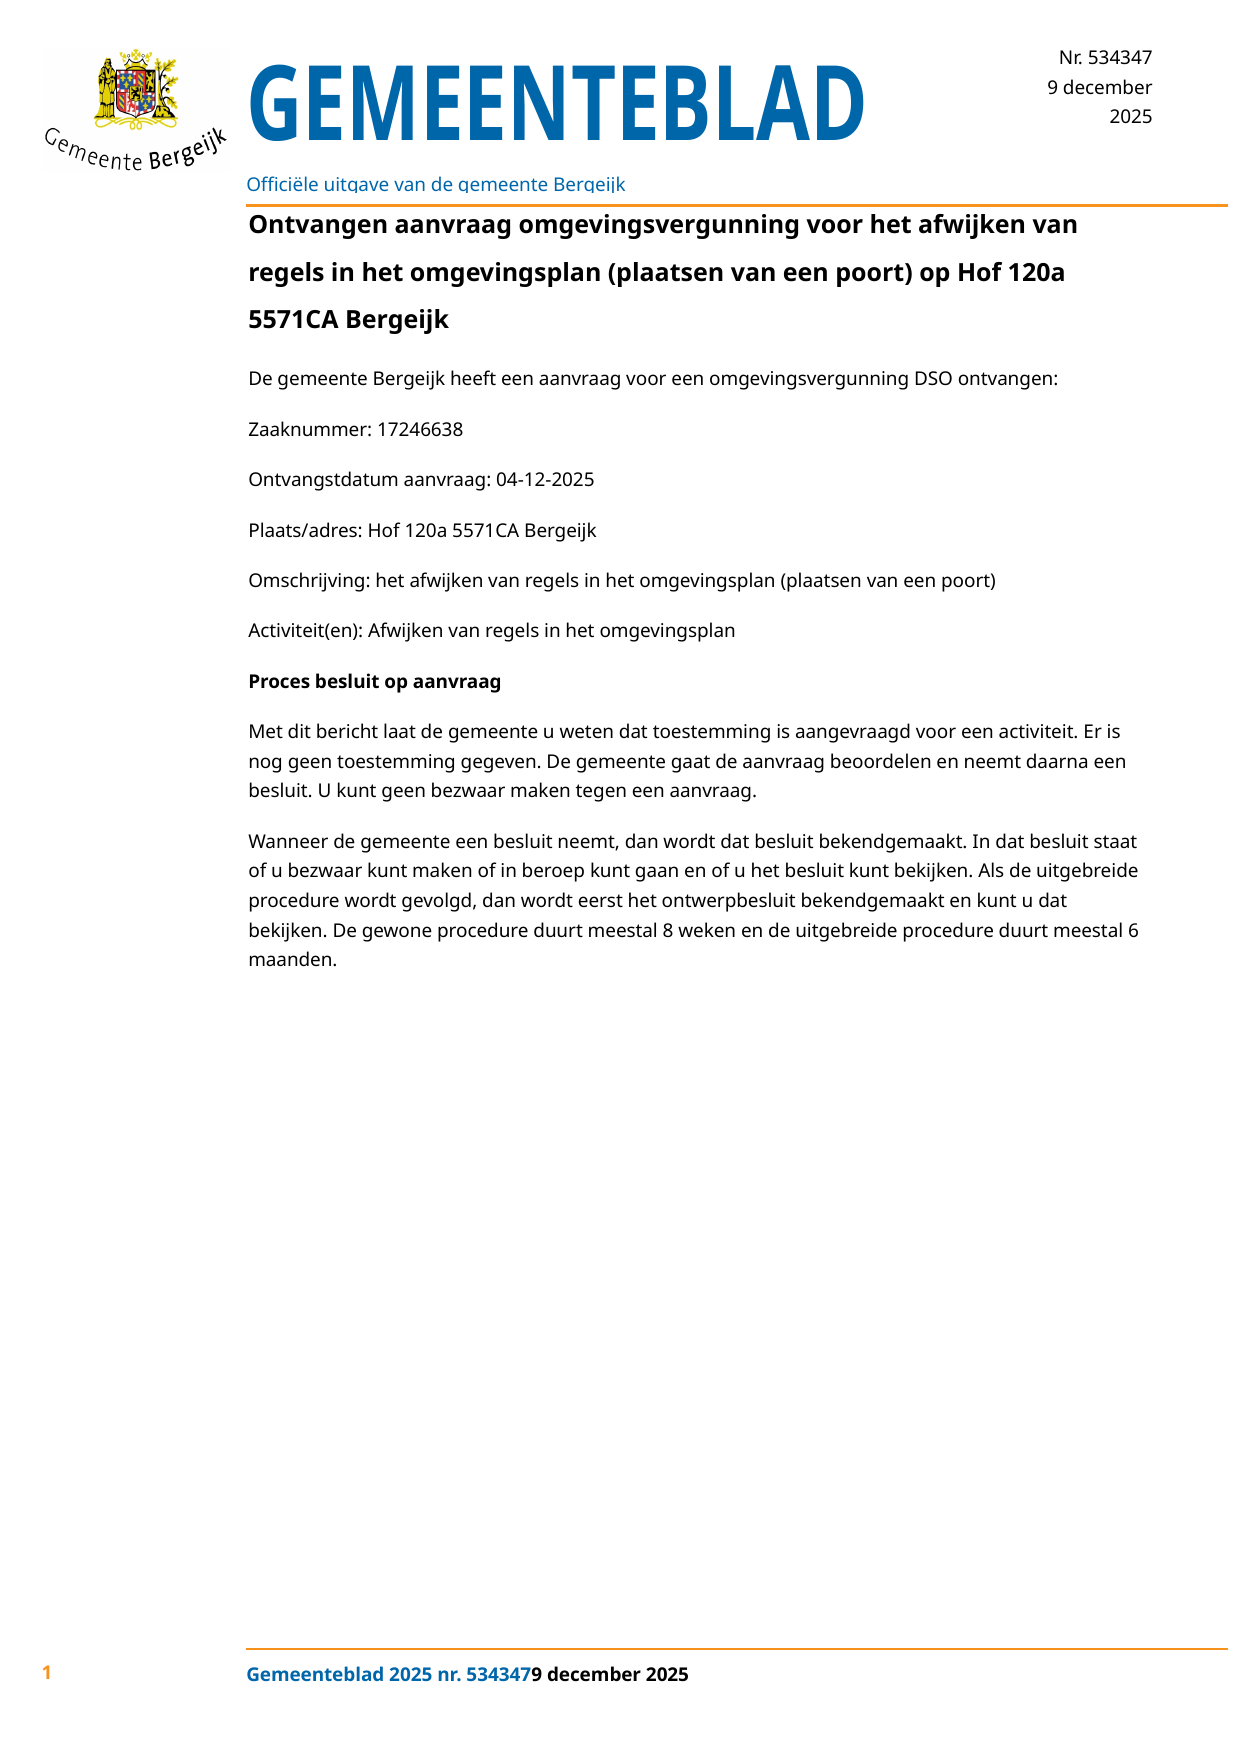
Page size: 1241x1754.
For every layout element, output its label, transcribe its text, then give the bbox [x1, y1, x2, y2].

text Ontvangstdatum aanvraag: 04-12-2025 [248, 466, 1152, 492]
text Ontvangen aanvraag omgevingsvergunning voor het afwijken van regels in het omgevingsplan (plaatsen van een poort) op Hof 120a 5571CA Bergeijk [248, 207, 1152, 336]
text Proces besluit op aanvraag [248, 668, 1152, 694]
text De gemeente Bergeijk heeft een aanvraag voor een omgevingsvergunning DSO ontvangen: [248, 366, 1152, 391]
text Met dit bericht laat de gemeente u weten dat toestemming is aangevraagd voor een activiteit. Er is nog geen toestemming gegeven. De gemeente gaat de aanvraag beoordelen en neemt daarna een besluit. U kunt geen bezwaar maken tegen een aanvraag. [248, 718, 1152, 803]
text Activiteit(en): Afwijken van regels in het omgevingsplan [248, 618, 1152, 643]
text Zaaknummer: 17246638 [248, 416, 1152, 442]
text Omschrijving: het afwijken van regels in het omgevingsplan (plaatsen van een poort) [248, 567, 1152, 593]
text Plaats/adres: Hof 120a 5571CA Bergeijk [248, 517, 1152, 542]
picture [41, 47, 231, 172]
text Wanneer de gemeente een besluit neemt, dan wordt dat besluit bekendgemaakt. In dat besluit staat of u bezwaar kunt maken of in beroep kunt gaan en of u het besluit kunt bekijken. Als de uitgebreide procedure wordt gevolgd, dan wordt eerst het ontwerpbesluit bekendgemaakt en kunt u dat bekijken. De gewone procedure duurt meestal 8 weken en de uitgebreide procedure duurt meestal 6 maanden. [248, 828, 1152, 972]
